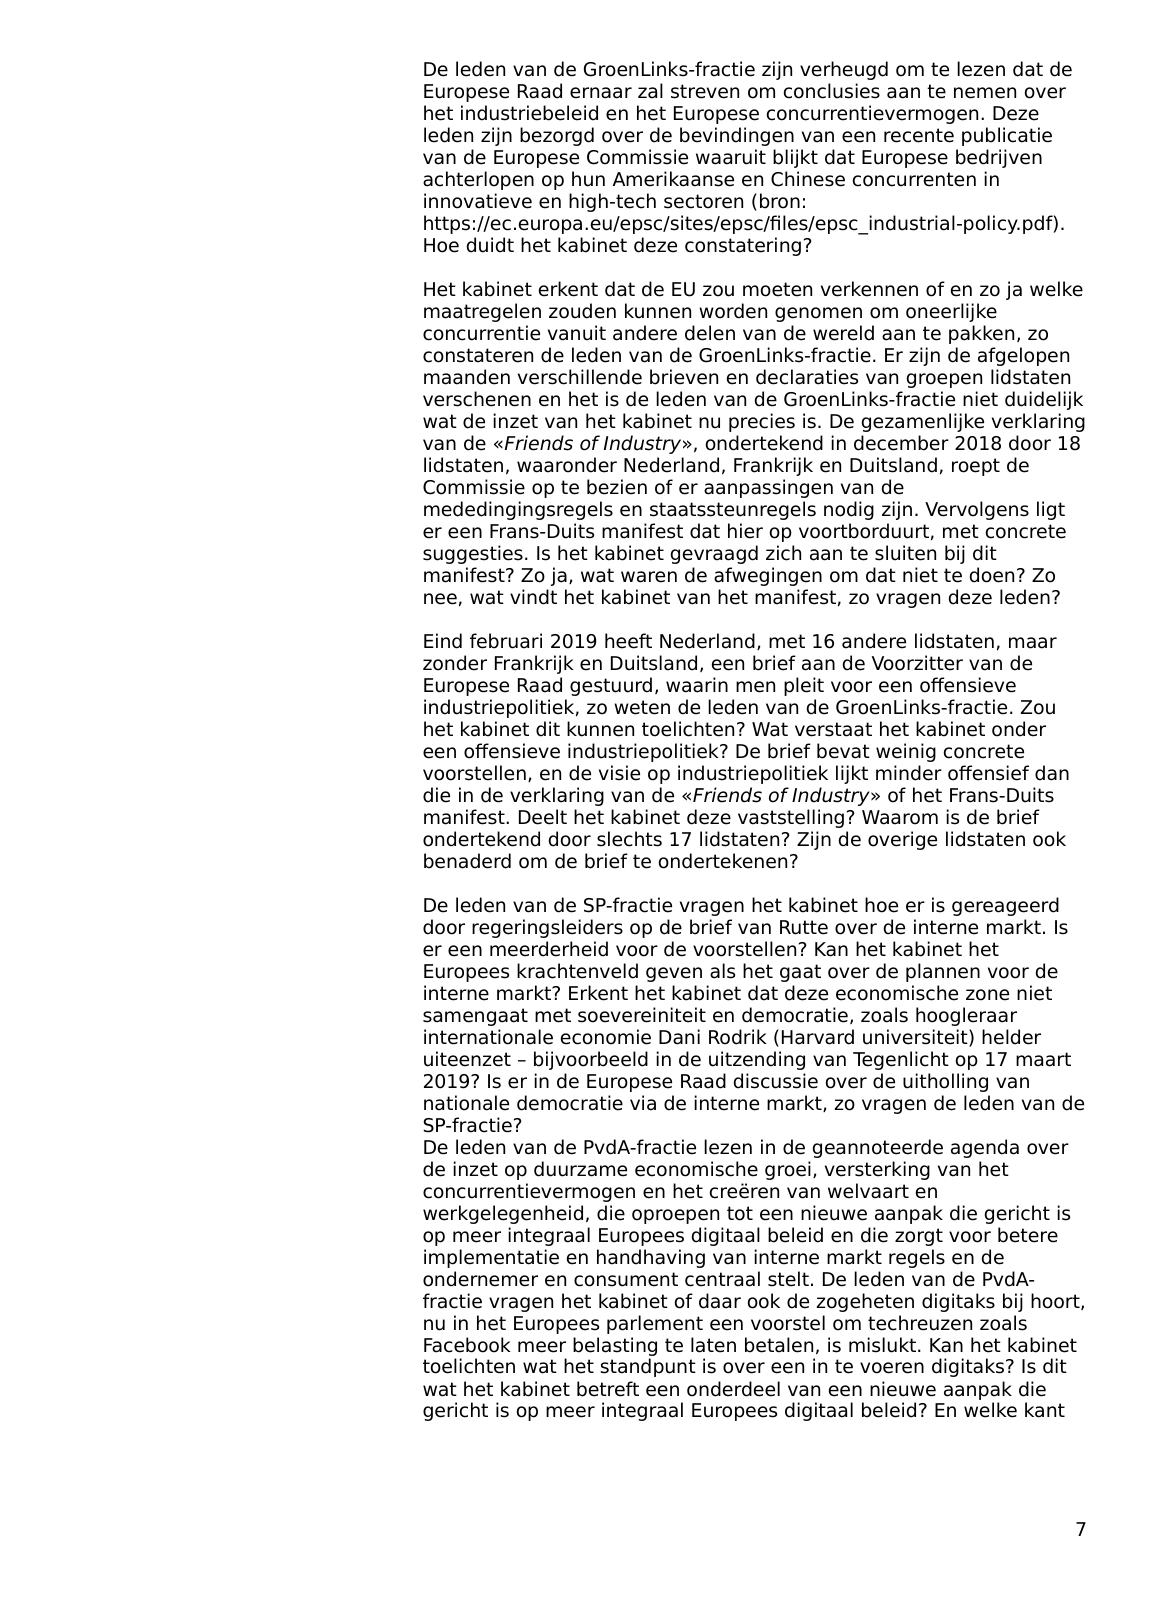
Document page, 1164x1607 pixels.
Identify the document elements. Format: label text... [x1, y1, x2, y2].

text De leden van de SP-fractie vragen het kabinet hoe er is gereageerd door regeringsleiders op de brief van Rutte over de interne markt. Is er een meerderheid voor de voorstellen? Kan het kabinet het Europees krachtenveld geven als het gaat over de plannen voor de interne markt? Erkent het kabinet dat deze economische zone niet samengaat met soevereiniteit en democratie, zoals hoogleraar internationale economie Dani Rodrik (Harvard universiteit) helder uiteenzet – bijvoorbeeld in de uitzending van Tegenlicht op 17 maart 2019? Is er in de Europese Raad discussie over de uitholling van nationale democratie via de interne markt, zo vragen de leden van de SP-fractie? [422, 895, 1087, 1137]
text Eind februari 2019 heeft Nederland, met 16 andere lidstaten, maar zonder Frankrijk en Duitsland, een brief aan de Voorzitter van de Europese Raad gestuurd, waarin men pleit voor een offensieve industriepolitiek, zo weten de leden van de GroenLinks-fractie. Zou het kabinet dit kunnen toelichten? Wat verstaat het kabinet onder een offensieve industriepolitiek? De brief bevat weinig concrete voorstellen, en de visie op industriepolitiek lijkt minder offensief dan die in de verklaring van de «Friends of Industry» of het Frans-Duits manifest. Deelt het kabinet deze vaststelling? Waarom is de brief ondertekend door slechts 17 lidstaten? Zijn de overige lidstaten ook benaderd om de brief te ondertekenen? [422, 631, 1087, 873]
text Het kabinet erkent dat de EU zou moeten verkennen of en zo ja welke maatregelen zouden kunnen worden genomen om oneerlijke concurrentie vanuit andere delen van de wereld aan te pakken, zo constateren de leden van de GroenLinks-fractie. Er zijn de afgelopen maanden verschillende brieven en declaraties van groepen lidstaten verschenen en het is de leden van de GroenLinks-fractie niet duidelijk wat de inzet van het kabinet nu precies is. De gezamenlijke verklaring van de «Friends of Industry», ondertekend in december 2018 door 18 lidstaten, waaronder Nederland, Frankrijk en Duitsland, roept de Commissie op te bezien of er aanpassingen van de mededingingsregels en staatssteunregels nodig zijn. Vervolgens ligt er een Frans-Duits manifest dat hier op voortborduurt, met concrete suggesties. Is het kabinet gevraagd zich aan te sluiten bij dit manifest? Zo ja, wat waren de afwegingen om dat niet te doen? Zo nee, wat vindt het kabinet van het manifest, zo vragen deze leden? [422, 279, 1087, 609]
text De leden van de PvdA-fractie lezen in de geannoteerde agenda over de inzet op duurzame economische groei, versterking van het concurrentievermogen en het creëren van welvaart en werkgelegenheid, die oproepen tot een nieuwe aanpak die gericht is op meer integraal Europees digitaal beleid en die zorgt voor betere implementatie en handhaving van interne markt regels en de ondernemer en consument centraal stelt. De leden van de PvdA-fractie vragen het kabinet of daar ook de zogeheten digitaks bij hoort, nu in het Europees parlement een voorstel om techreuzen zoals Facebook meer belasting te laten betalen, is mislukt. Kan het kabinet toelichten wat het standpunt is over een in te voeren digitaks? Is dit wat het kabinet betreft een onderdeel van een nieuwe aanpak die gericht is op meer integraal Europees digitaal beleid? En welke kant [422, 1137, 1087, 1422]
text De leden van de GroenLinks-fractie zijn verheugd om te lezen dat de Europese Raad ernaar zal streven om conclusies aan te nemen over het industriebeleid en het Europese concurrentievermogen. Deze leden zijn bezorgd over de bevindingen van een recente publicatie van de Europese Commissie waaruit blijkt dat Europese bedrijven achterlopen op hun Amerikaanse en Chinese concurrenten in innovatieve en high-tech sectoren (bron: https://ec.europa.eu/epsc/sites/epsc/files/epsc_industrial-policy.pdf). Hoe duidt het kabinet deze constatering? [422, 59, 1087, 257]
